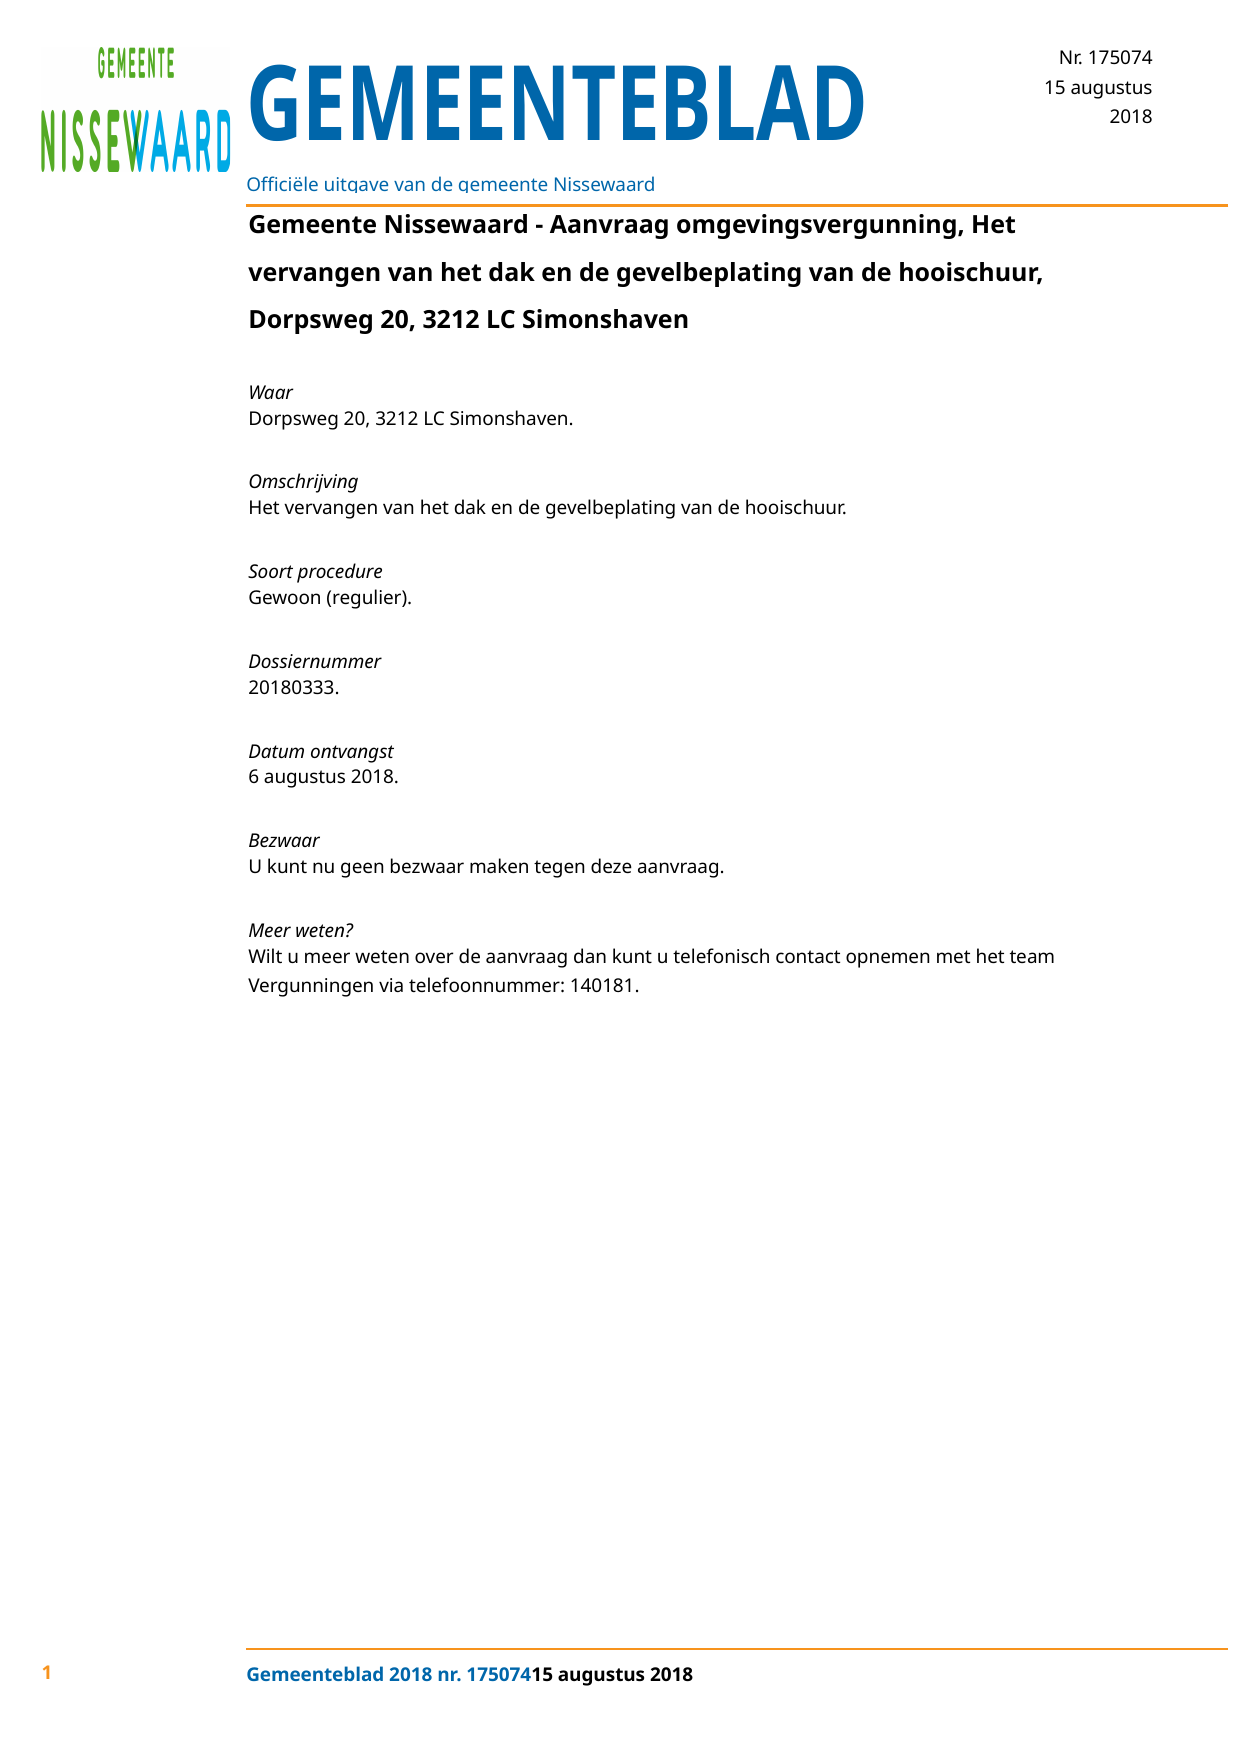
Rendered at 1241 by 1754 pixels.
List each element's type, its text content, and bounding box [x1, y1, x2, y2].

text Het vervangen van het dak en de gevelbeplating van de hooischuur. [248, 494, 1152, 520]
text Gemeente Nissewaard - Aanvraag omgevingsvergunning, Het vervangen van het dak en de gevelbeplating van de hooischuur, Dorpsweg 20, 3212 LC Simonshaven [248, 207, 1152, 336]
text Dorpsweg 20, 3212 LC Simonshaven. [248, 405, 1152, 431]
text Omschrijving [248, 469, 1152, 494]
text 20180333. [248, 674, 1152, 699]
picture [201, 122, 206, 138]
text Waar [248, 379, 1152, 405]
picture [200, 151, 206, 172]
text Bezwaar [248, 827, 1152, 853]
text Wilt u meer weten over de aanvraag dan kunt u telefonisch contact opnemen met het team Vergunningen via telefoonnummer: 140181. [248, 943, 1152, 998]
text Datum ontvangst [248, 738, 1152, 763]
text Gewoon (regulier). [248, 584, 1152, 610]
picture [222, 122, 227, 160]
text Dossiernummer [248, 648, 1152, 674]
text U kunt nu geen bezwaar maken tegen deze aanvraag. [248, 853, 1152, 879]
text 6 augustus 2018. [248, 763, 1152, 789]
picture [154, 157, 165, 172]
text Meer weten? [248, 917, 1152, 943]
picture [41, 47, 231, 172]
text Soort procedure [248, 558, 1152, 584]
picture [176, 157, 187, 172]
